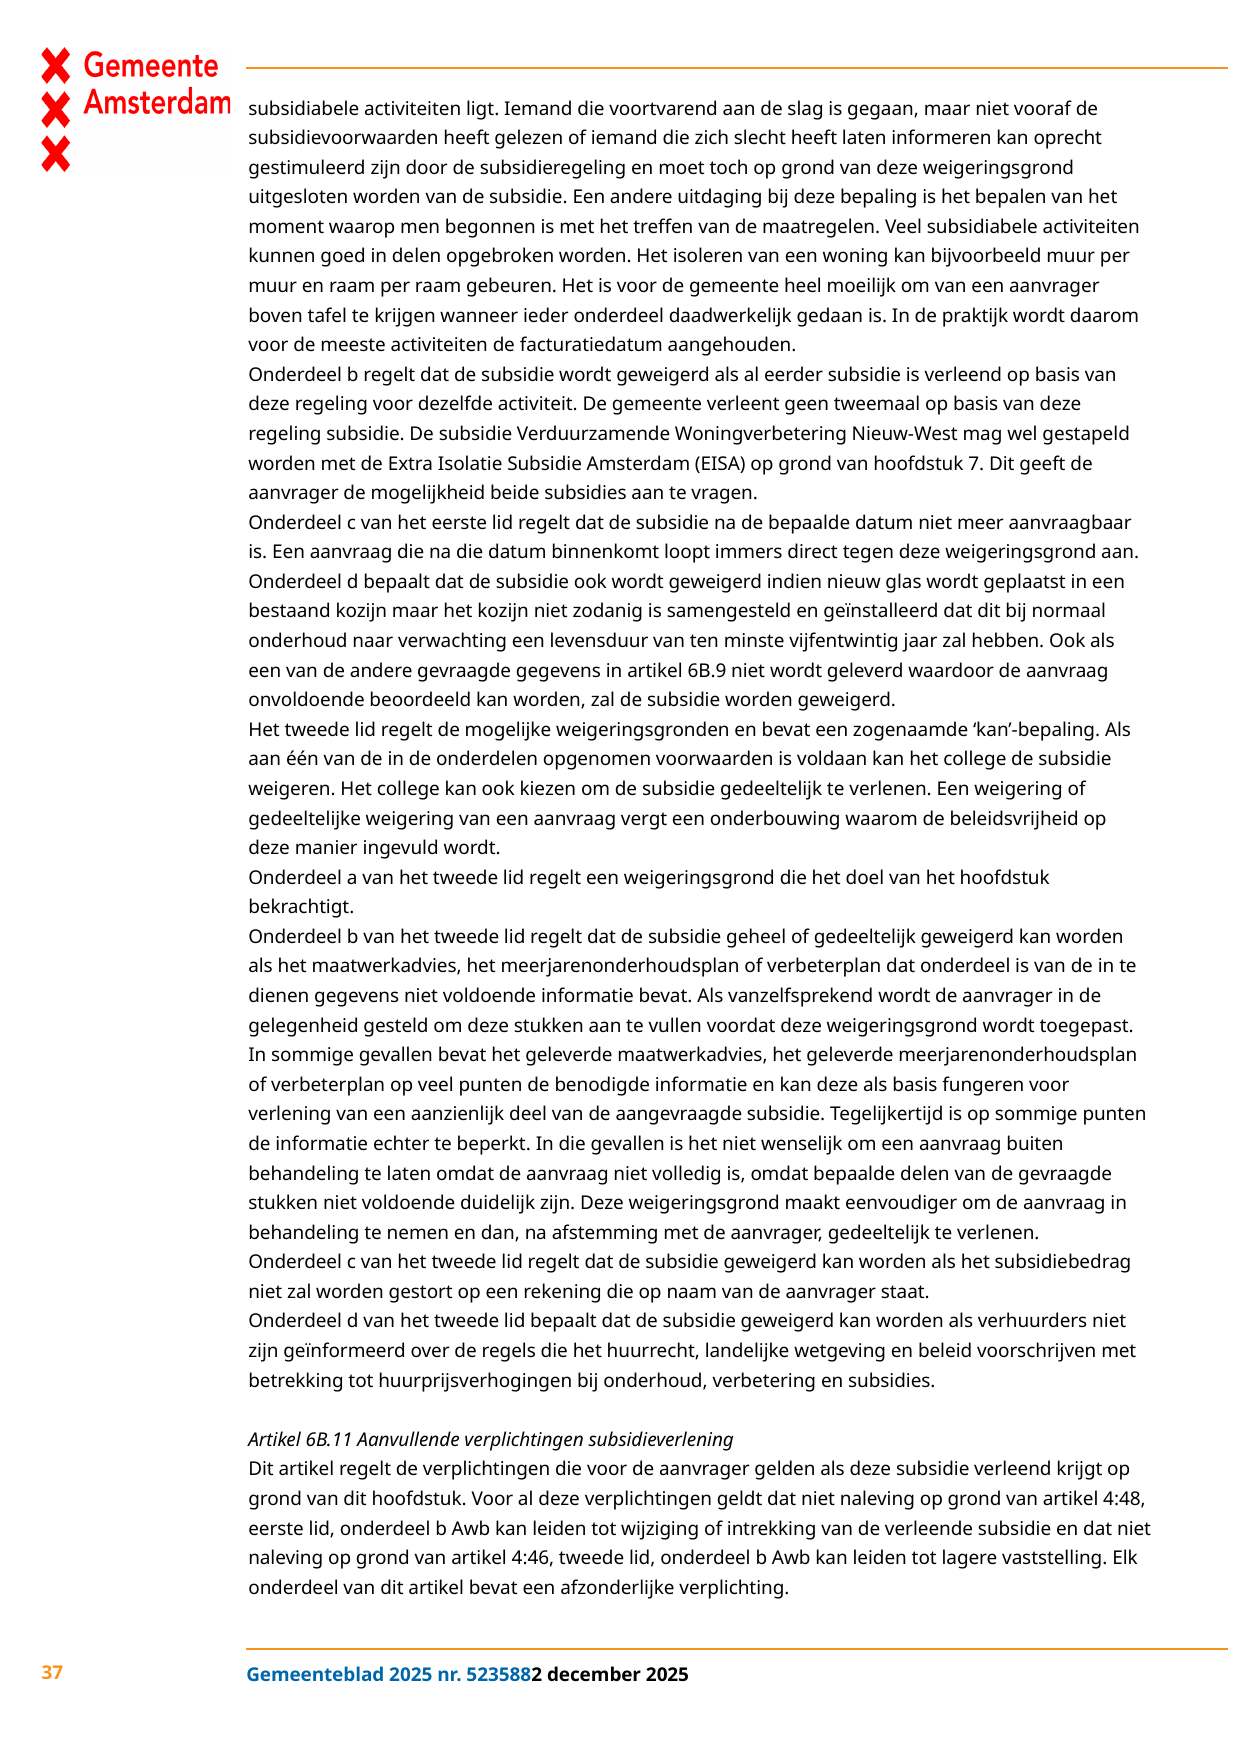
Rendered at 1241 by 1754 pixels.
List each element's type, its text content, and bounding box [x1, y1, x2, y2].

text Onderdeel c van het tweede lid regelt dat de subsidie geweigerd kan worden als het subsidiebedrag niet zal worden gestort op een rekening die op naam van de aanvrager staat. [248, 1248, 1152, 1304]
text Onderdeel a van het tweede lid regelt een weigeringsgrond die het doel van het hoofdstuk bekrachtigt. [248, 864, 1152, 919]
text subsidiabele activiteiten ligt. Iemand die voortvarend aan de slag is gegaan, maar niet vooraf de subsidievoorwaarden heeft gelezen of iemand die zich slecht heeft laten informeren kan oprecht gestimuleerd zijn door de subsidieregeling en moet toch op grond van deze weigeringsgrond uitgesloten worden van de subsidie. Een andere uitdaging bij deze bepaling is het bepalen van het moment waarop men begonnen is met het treffen van de maatregelen. Veel subsidiabele activiteiten kunnen goed in delen opgebroken worden. Het isoleren van een woning kan bijvoorbeeld muur per muur en raam per raam gebeuren. Het is voor de gemeente heel moeilijk om van een aanvrager boven tafel te krijgen wanneer ieder onderdeel daadwerkelijk gedaan is. In de praktijk wordt daarom voor de meeste activiteiten de facturatiedatum aangehouden. [248, 95, 1152, 357]
text Het tweede lid regelt de mogelijke weigeringsgronden en bevat een zogenaamde ‘kan’-bepaling. Als aan één van de in de onderdelen opgenomen voorwaarden is voldaan kan het college de subsidie weigeren. Het college kan ook kiezen om de subsidie gedeeltelijk te verlenen. Een weigering of gedeeltelijke weigering van een aanvraag vergt een onderbouwing waarom de beleidsvrijheid op deze manier ingevuld wordt. [248, 716, 1152, 860]
picture [41, 47, 231, 172]
text Dit artikel regelt de verplichtingen die voor de aanvrager gelden als deze subsidie verleend krijgt op grond van dit hoofdstuk. Voor al deze verplichtingen geldt dat niet naleving op grond van artikel 4:48, eerste lid, onderdeel b Awb kan leiden tot wijziging of intrekking van de verleende subsidie en dat niet naleving op grond van artikel 4:46, tweede lid, onderdeel b Awb kan leiden tot lagere vaststelling. Elk onderdeel van dit artikel bevat een afzonderlijke verplichting. [248, 1456, 1152, 1600]
text Onderdeel b regelt dat de subsidie wordt geweigerd als al eerder subsidie is verleend op basis van deze regeling voor dezelfde activiteit. De gemeente verleent geen tweemaal op basis van deze regeling subsidie. De subsidie Verduurzamende Woningverbetering Nieuw-West mag wel gestapeld worden met de Extra Isolatie Subsidie Amsterdam (EISA) op grond van hoofdstuk 7. Dit geeft de aanvrager de mogelijkheid beide subsidies aan te vragen. [248, 361, 1152, 505]
text Onderdeel c van het eerste lid regelt dat de subsidie na de bepaalde datum niet meer aanvraagbaar is. Een aanvraag die na die datum binnenkomt loopt immers direct tegen deze weigeringsgrond aan. [248, 509, 1152, 564]
text Onderdeel d bepaalt dat de subsidie ook wordt geweigerd indien nieuw glas wordt geplaatst in een bestaand kozijn maar het kozijn niet zodanig is samengesteld en geïnstalleerd dat dit bij normaal onderhoud naar verwachting een levensduur van ten minste vijfentwintig jaar zal hebben. Ook als een van de andere gevraagde gegevens in artikel 6B.9 niet wordt geleverd waardoor de aanvraag onvoldoende beoordeeld kan worden, zal de subsidie worden geweigerd. [248, 568, 1152, 712]
text Artikel 6B.11 Aanvullende verplichtingen subsidieverlening [248, 1426, 1152, 1452]
text Onderdeel b van het tweede lid regelt dat de subsidie geheel of gedeeltelijk geweigerd kan worden als het maatwerkadvies, het meerjarenonderhoudsplan of verbeterplan dat onderdeel is van de in te dienen gegevens niet voldoende informatie bevat. Als vanzelfsprekend wordt de aanvrager in de gelegenheid gesteld om deze stukken aan te vullen voordat deze weigeringsgrond wordt toegepast. In sommige gevallen bevat het geleverde maatwerkadvies, het geleverde meerjarenonderhoudsplan of verbeterplan op veel punten de benodigde informatie en kan deze als basis fungeren voor verlening van een aanzienlijk deel van de aangevraagde subsidie. Tegelijkertijd is op sommige punten de informatie echter te beperkt. In die gevallen is het niet wenselijk om een aanvraag buiten behandeling te laten omdat de aanvraag niet volledig is, omdat bepaalde delen van de gevraagde stukken niet voldoende duidelijk zijn. Deze weigeringsgrond maakt eenvoudiger om de aanvraag in behandeling te nemen en dan, na afstemming met de aanvrager, gedeeltelijk te verlenen. [248, 923, 1152, 1245]
text Onderdeel d van het tweede lid bepaalt dat de subsidie geweigerd kan worden als verhuurders niet zijn geïnformeerd over de regels die het huurrecht, landelijke wetgeving en beleid voorschrijven met betrekking tot huurprijsverhogingen bij onderhoud, verbetering en subsidies. [248, 1308, 1152, 1393]
